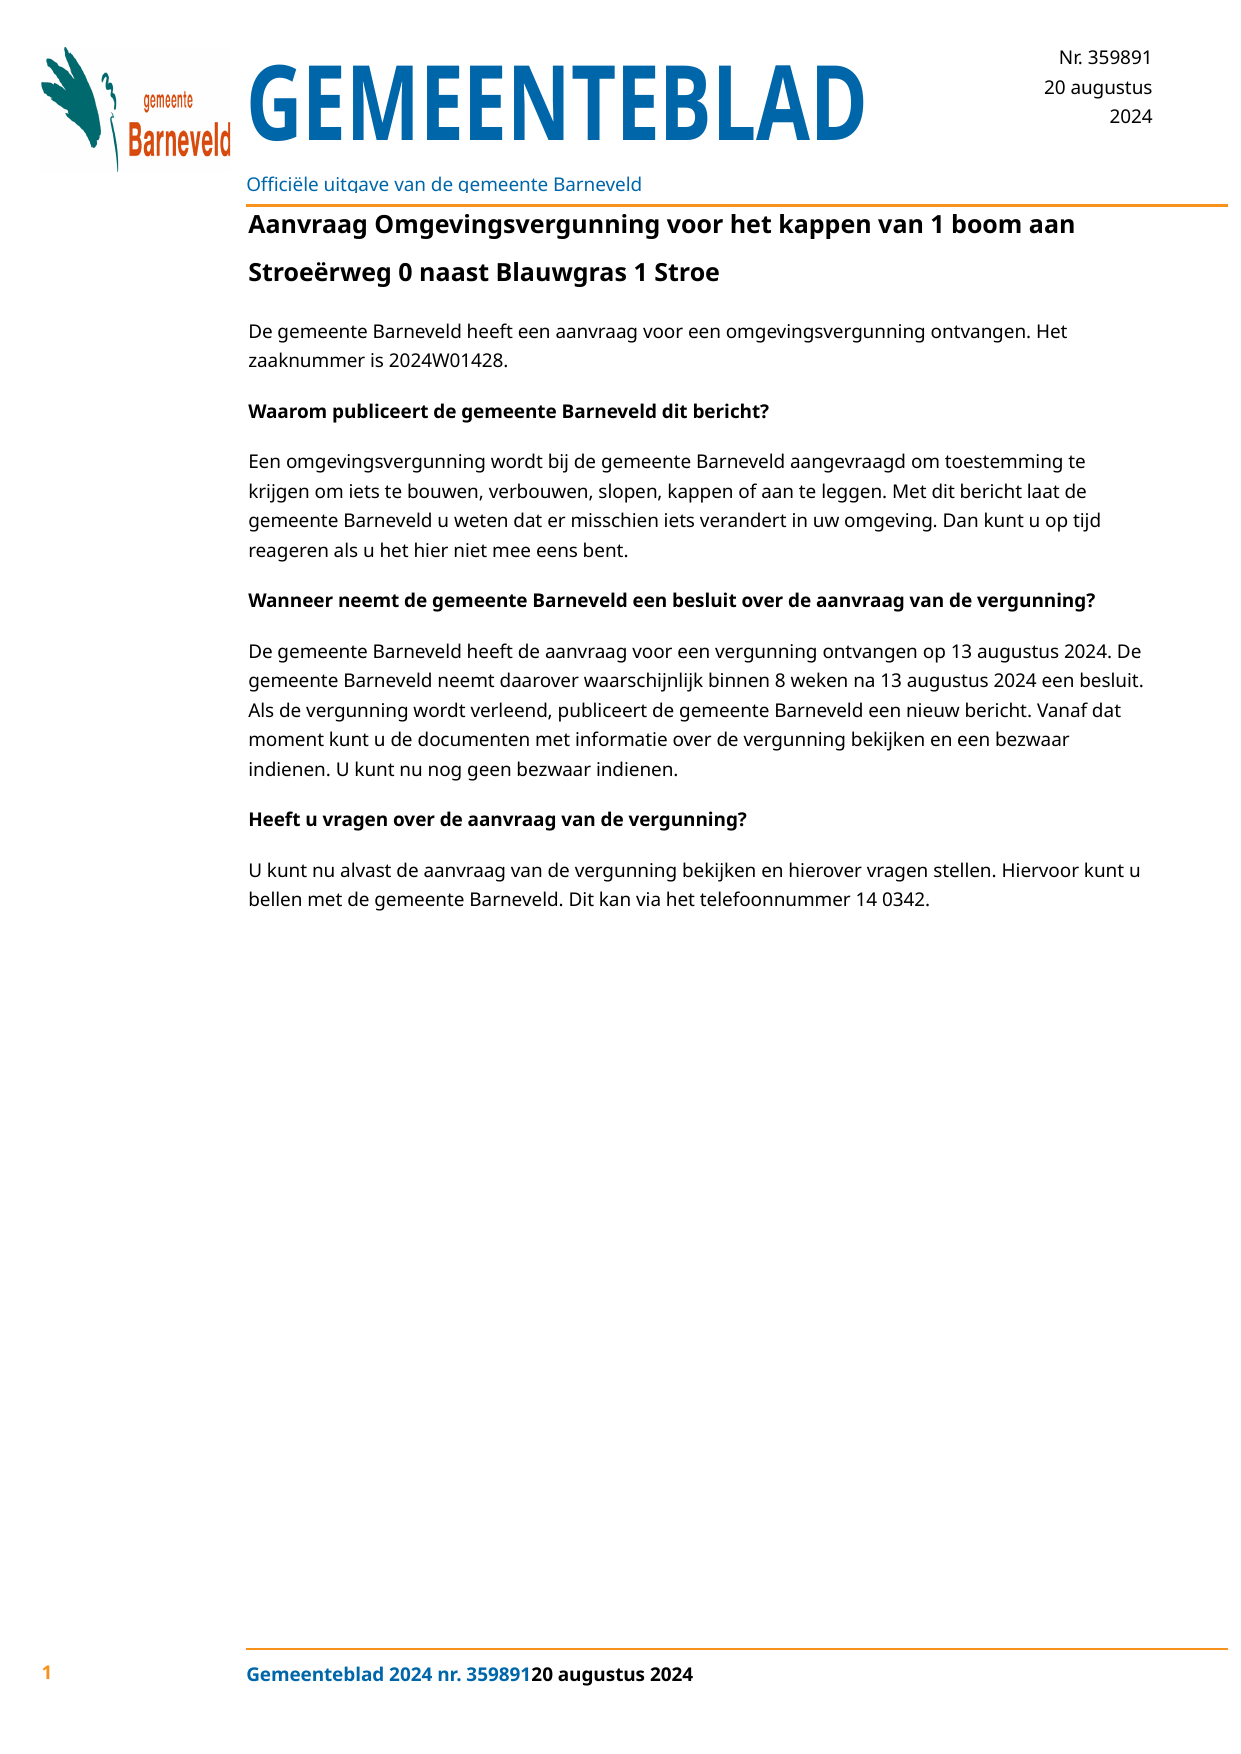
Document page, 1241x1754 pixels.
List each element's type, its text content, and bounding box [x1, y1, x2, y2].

picture [41, 47, 231, 172]
text De gemeente Barneveld heeft een aanvraag voor een omgevingsvergunning ontvangen. Het zaaknummer is 2024W01428. [248, 318, 1152, 373]
text Waarom publiceert de gemeente Barneveld dit bericht? [248, 398, 1152, 424]
text U kunt nu alvast de aanvraag van de vergunning bekijken en hierover vragen stellen. Hiervoor kunt u bellen met de gemeente Barneveld. Dit kan via het telefoonnummer 14 0342. [248, 857, 1152, 912]
text De gemeente Barneveld heeft de aanvraag voor een vergunning ontvangen op 13 augustus 2024. De gemeente Barneveld neemt daarover waarschijnlijk binnen 8 weken na 13 augustus 2024 een besluit. Als de vergunning wordt verleend, publiceert de gemeente Barneveld een nieuw bericht. Vanaf dat moment kunt u de documenten met informatie over de vergunning bekijken en een bezwaar indienen. U kunt nu nog geen bezwaar indienen. [248, 638, 1152, 782]
text Aanvraag Omgevingsvergunning voor het kappen van 1 boom aan Stroeërweg 0 naast Blauwgras 1 Stroe [248, 207, 1152, 288]
text Heeft u vragen over de aanvraag van de vergunning? [248, 807, 1152, 832]
text Een omgevingsvergunning wordt bij de gemeente Barneveld aangevraagd om toestemming te krijgen om iets te bouwen, verbouwen, slopen, kappen of aan te leggen. Met dit bericht laat de gemeente Barneveld u weten dat er misschien iets verandert in uw omgeving. Dan kunt u op tijd reageren als u het hier niet mee eens bent. [248, 448, 1152, 563]
text Wanneer neemt de gemeente Barneveld een besluit over de aanvraag van de vergunning? [248, 587, 1152, 613]
